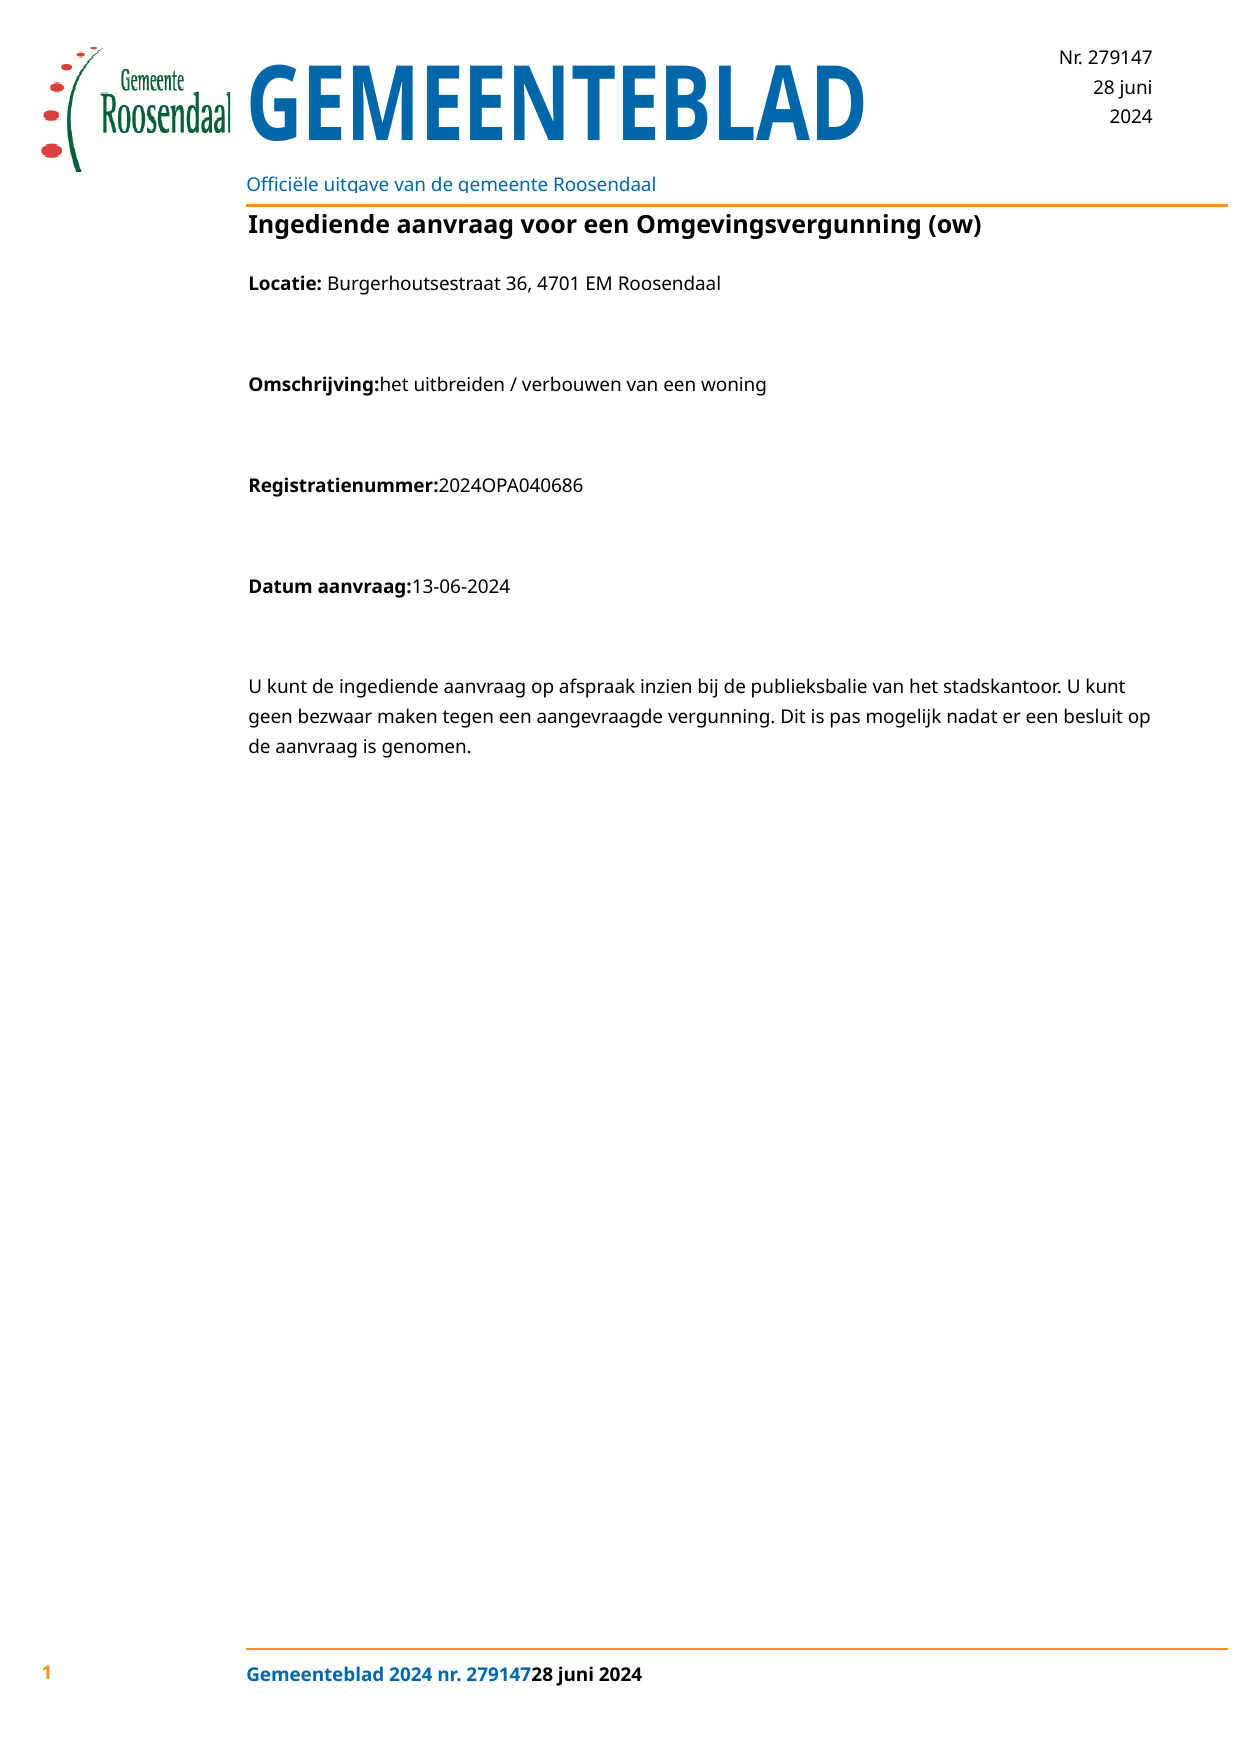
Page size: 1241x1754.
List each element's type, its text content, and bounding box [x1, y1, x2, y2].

text U kunt de ingediende aanvraag op afspraak inzien bij de publieksbalie van het stadskantoor. U kunt geen bezwaar maken tegen een aangevraagde vergunning. Dit is pas mogelijk nadat er een besluit op de aanvraag is genomen. [248, 674, 1152, 758]
picture [41, 47, 231, 172]
text Locatie: Burgerhoutsestraat 36, 4701 EM Roosendaal [248, 270, 1152, 296]
text Registratienummer:2024OPA040686 [248, 472, 1152, 498]
text Ingediende aanvraag voor een Omgevingsvergunning (ow) [248, 207, 1152, 241]
text Omschrijving:het uitbreiden / verbouwen van een woning [248, 371, 1152, 397]
text Datum aanvraag:13-06-2024 [248, 573, 1152, 598]
